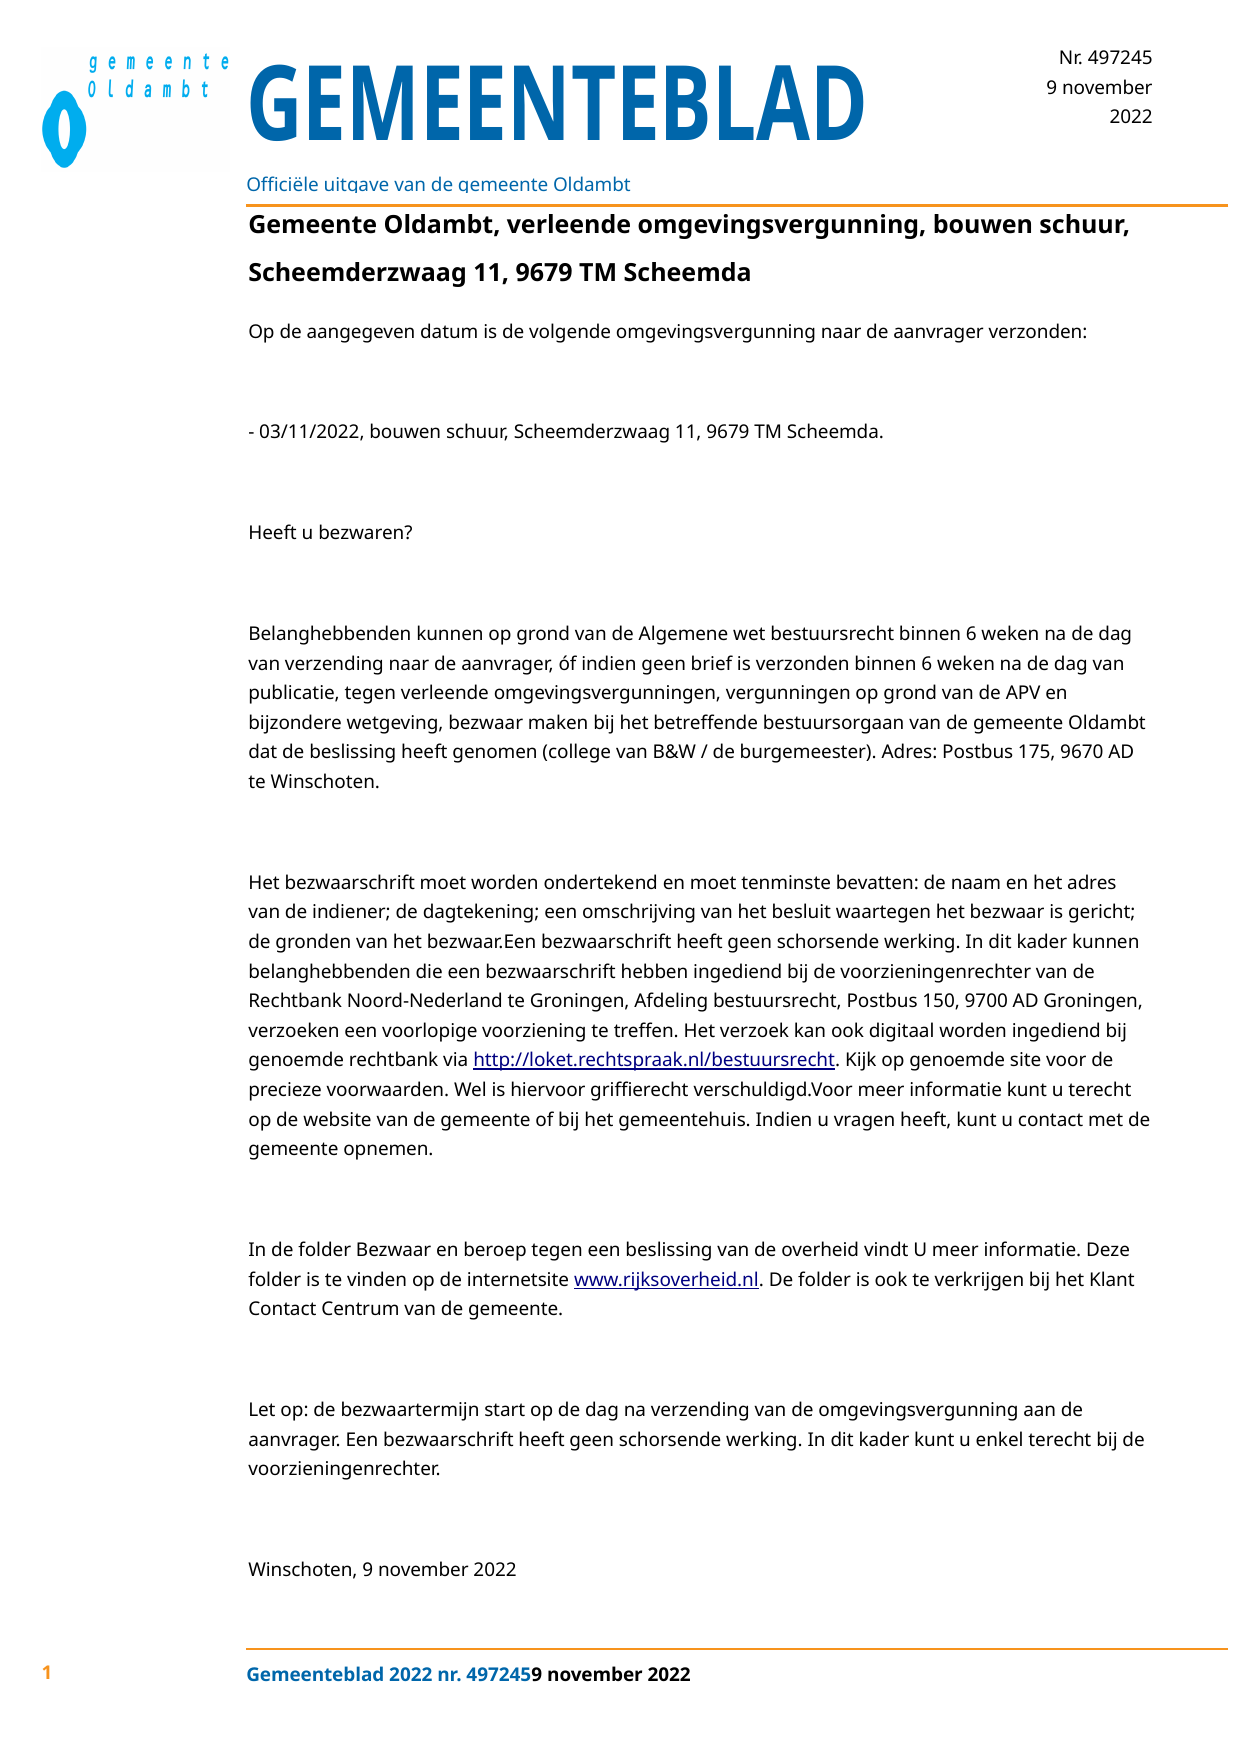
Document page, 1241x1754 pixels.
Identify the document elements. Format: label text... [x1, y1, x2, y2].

picture [41, 47, 231, 172]
text Gemeente Oldambt, verleende omgevingsvergunning, bouwen schuur, Scheemderzwaag 11, 9679 TM Scheemda [248, 207, 1152, 288]
text Het bezwaarschrift moet worden ondertekend en moet tenminste bevatten: de naam en het adres van de indiener; de dagtekening; een omschrijving van het besluit waartegen het bezwaar is gericht; de gronden van het bezwaar.Een bezwaarschrift heeft geen schorsende werking. In dit kader kunnen belanghebbenden die een bezwaarschrift hebben ingediend bij de voorzieningenrechter van de Rechtbank Noord-Nederland te Groningen, Afdeling bestuursrecht, Postbus 150, 9700 AD Groningen, verzoeken een voorlopige voorziening te treffen. Het verzoek kan ook digitaal worden ingediend bij genoemde rechtbank via http://loket.rechtspraak.nl/bestuursrecht. Kijk op genoemde site voor de precieze voorwaarden. Wel is hiervoor griffierecht verschuldigd.Voor meer informatie kunt u terecht op de website van de gemeente of bij het gemeentehuis. Indien u vragen heeft, kunt u contact met de gemeente opnemen. [248, 869, 1152, 1161]
text In de folder Bezwaar en beroep tegen een beslissing van de overheid vindt U meer informatie. Deze folder is te vinden op de internetsite www.rijksoverheid.nl. De folder is ook te verkrijgen bij het Klant Contact Centrum van de gemeente. [248, 1236, 1152, 1321]
text - 03/11/2022, bouwen schuur, Scheemderzwaag 11, 9679 TM Scheemda. [248, 419, 1152, 444]
text Heeft u bezwaren? [248, 519, 1152, 545]
text Let op: de bezwaartermijn start op de dag na verzending van de omgevingsvergunning aan de aanvrager. Een bezwaarschrift heeft geen schorsende werking. In dit kader kunt u enkel terecht bij de voorzieningenrechter. [248, 1396, 1152, 1481]
text Belanghebbenden kunnen op grond van de Algemene wet bestuursrecht binnen 6 weken na de dag van verzending naar de aanvrager, óf indien geen brief is verzonden binnen 6 weken na de dag van publicatie, tegen verleende omgevingsvergunningen, vergunningen op grond van de APV en bijzondere wetgeving, bezwaar maken bij het betreffende bestuursorgaan van de gemeente Oldambt dat de beslissing heeft genomen (college van B&W / de burgemeester). Adres: Postbus 175, 9670 AD te Winschoten. [248, 620, 1152, 794]
text Winschoten, 9 november 2022 [248, 1556, 1152, 1582]
text Op de aangegeven datum is de volgende omgevingsvergunning naar de aanvrager verzonden: [248, 318, 1152, 344]
